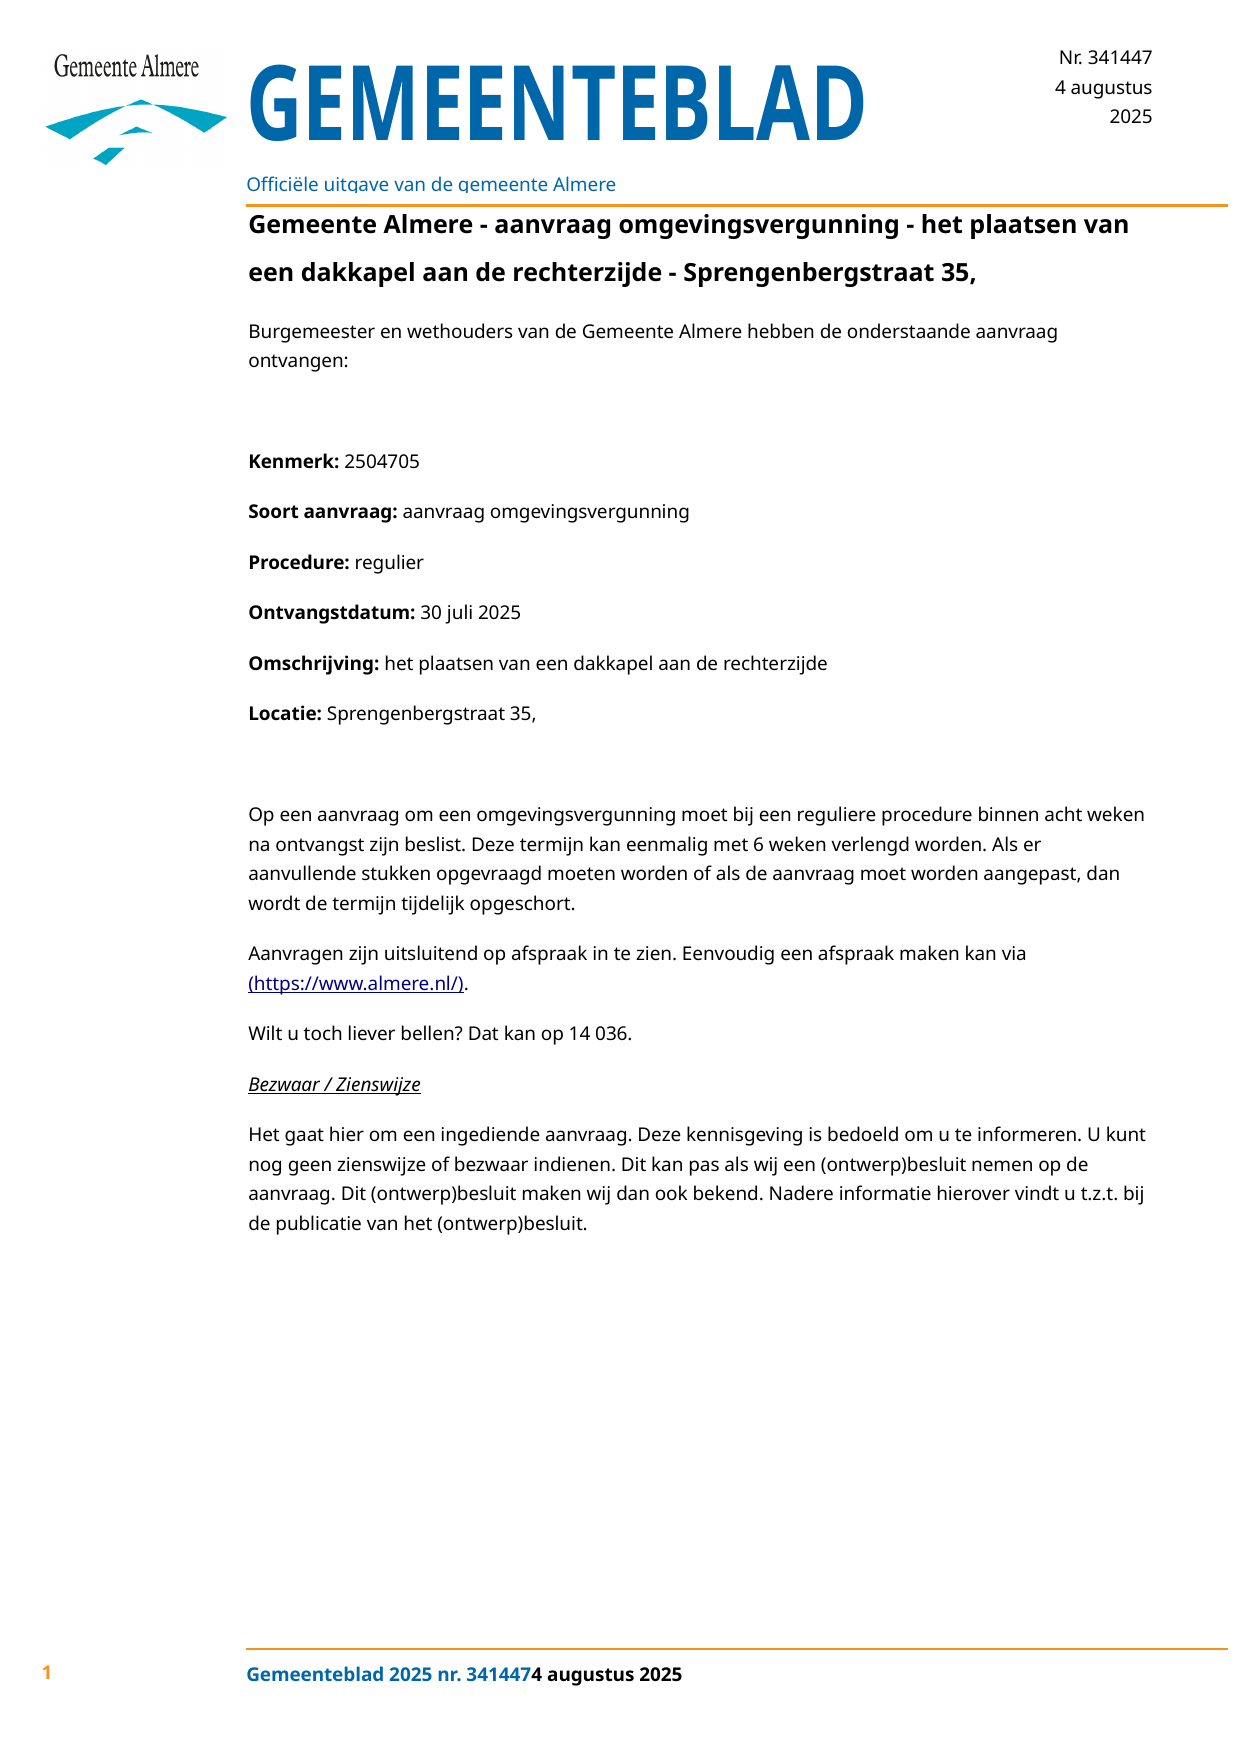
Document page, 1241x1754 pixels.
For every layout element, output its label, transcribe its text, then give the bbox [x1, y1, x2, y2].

text Wilt u toch liever bellen? Dat kan op 14 036. [248, 1020, 1152, 1046]
text Gemeente Almere - aanvraag omgevingsvergunning - het plaatsen van een dakkapel aan de rechterzijde - Sprengenbergstraat 35, [248, 207, 1152, 288]
picture [41, 47, 231, 172]
text Procedure: regulier [248, 549, 1152, 575]
text Kenmerk: 2504705 [248, 448, 1152, 474]
text Soort aanvraag: aanvraag omgevingsvergunning [248, 499, 1152, 524]
text Burgemeester en wethouders van de Gemeente Almere hebben de onderstaande aanvraag ontvangen: [248, 318, 1152, 373]
text Locatie: Sprengenbergstraat 35, [248, 700, 1152, 726]
text Op een aanvraag om een omgevingsvergunning moet bij een reguliere procedure binnen acht weken na ontvangst zijn beslist. Deze termijn kan eenmalig met 6 weken verlengd worden. Als er aanvullende stukken opgevraagd moeten worden of als de aanvraag moet worden aangepast, dan wordt de termijn tijdelijk opgeschort. [248, 801, 1152, 916]
text Bezwaar / Zienswijze [248, 1071, 1152, 1097]
text Omschrijving: het plaatsen van een dakkapel aan de rechterzijde [248, 650, 1152, 676]
text Het gaat hier om een ingediende aanvraag. Deze kennisgeving is bedoeld om u te informeren. U kunt nog geen zienswijze of bezwaar indienen. Dit kan pas als wij een (ontwerp)besluit nemen op de aanvraag. Dit (ontwerp)besluit maken wij dan ook bekend. Nadere informatie hierover vindt u t.z.t. bij de publicatie van het (ontwerp)besluit. [248, 1121, 1152, 1236]
text Aanvragen zijn uitsluitend op afspraak in te zien. Eenvoudig een afspraak maken kan via (https://www.almere.nl/). [248, 940, 1152, 996]
text Ontvangstdatum: 30 juli 2025 [248, 599, 1152, 625]
